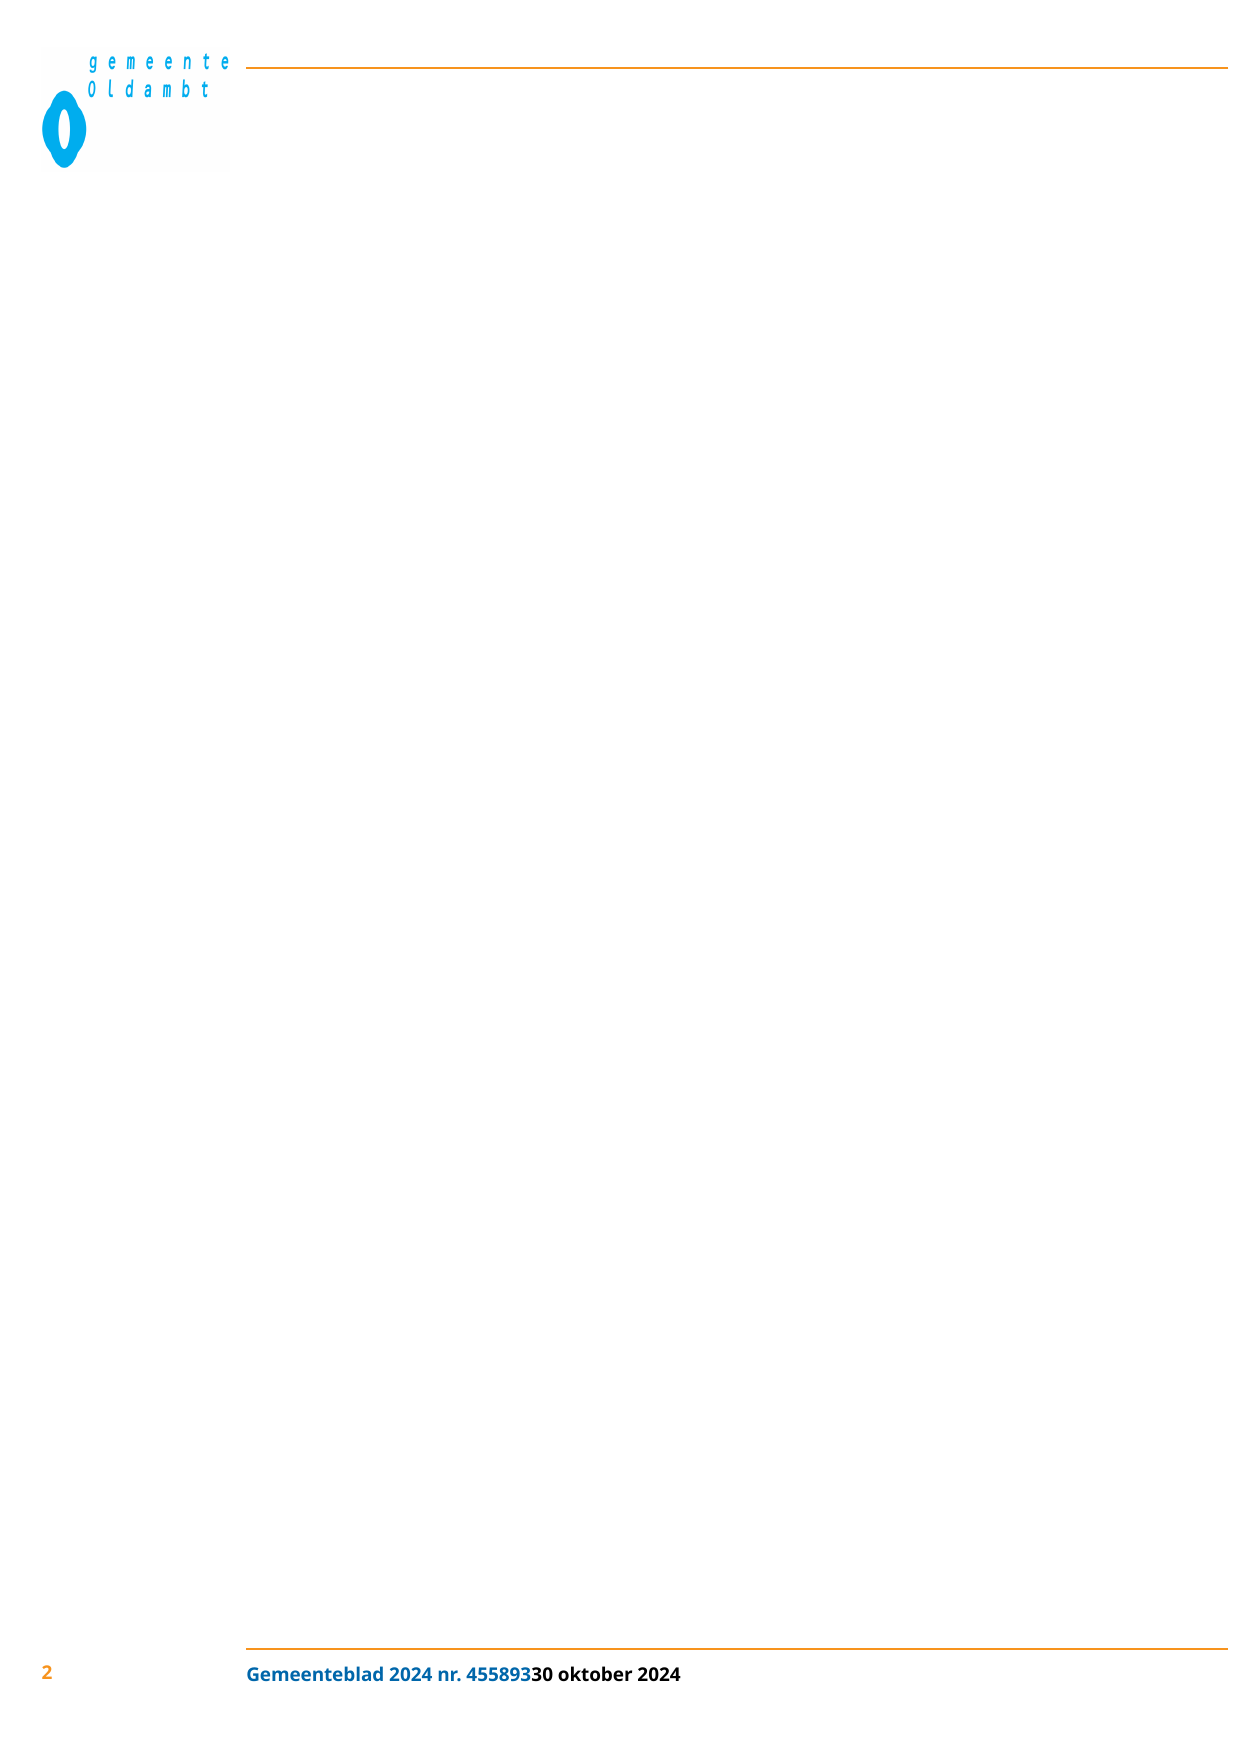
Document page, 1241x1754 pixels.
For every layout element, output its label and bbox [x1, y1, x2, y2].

picture [41, 47, 231, 172]
